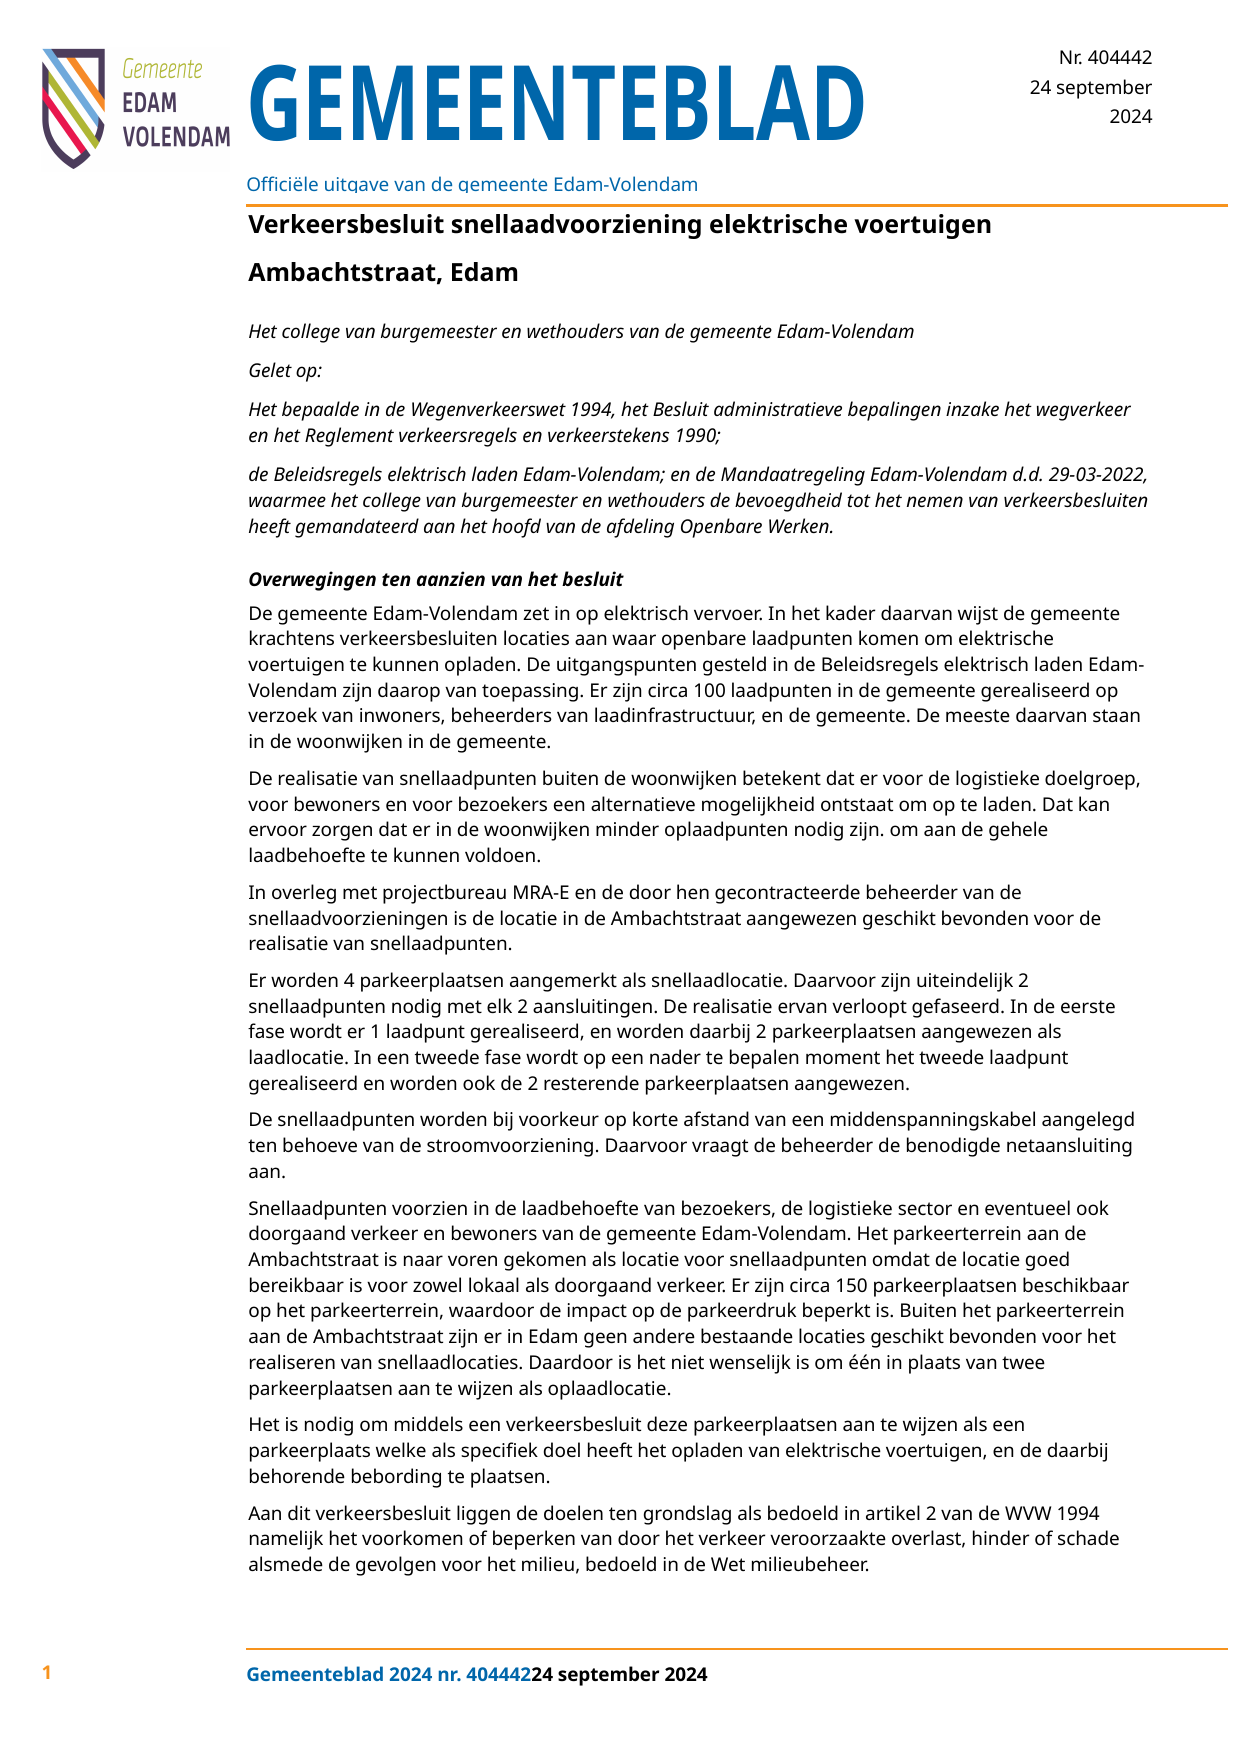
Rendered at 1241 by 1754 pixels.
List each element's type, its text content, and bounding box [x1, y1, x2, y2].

text de Beleidsregels elektrisch laden Edam-Volendam; en de Mandaatregeling Edam-Volendam d.d. 29-03-2022, waarmee het college van burgemeester en wethouders de bevoegdheid tot het nemen van verkeersbesluiten heeft gemandateerd aan het hoofd van de afdeling Openbare Werken. [248, 461, 1152, 539]
text Verkeersbesluit snellaadvoorziening elektrische voertuigen Ambachtstraat, Edam [248, 207, 1152, 288]
text De realisatie van snellaadpunten buiten de woonwijken betekent dat er voor de logistieke doelgroep, voor bewoners en voor bezoekers een alternatieve mogelijkheid ontstaat om op te laden. Dat kan ervoor zorgen dat er in de woonwijken minder oplaadpunten nodig zijn. om aan de gehele laadbehoefte te kunnen voldoen. [248, 765, 1152, 868]
text Gelet op: [248, 357, 1152, 383]
text Het is nodig om middels een verkeersbesluit deze parkeerplaatsen aan te wijzen als een parkeerplaats welke als specifiek doel heeft het opladen van elektrische voertuigen, en de daarbij behorende bebording te plaatsen. [248, 1412, 1152, 1489]
text Het college van burgemeester en wethouders van de gemeente Edam-Volendam [248, 318, 1152, 344]
picture [41, 47, 231, 172]
text Snellaadpunten voorzien in de laadbehoefte van bezoekers, de logistieke sector en eventueel ook doorgaand verkeer en bewoners van de gemeente Edam-Volendam. Het parkeerterrein aan de Ambachtstraat is naar voren gekomen als locatie voor snellaadpunten omdat de locatie goed bereikbaar is voor zowel lokaal als doorgaand verkeer. Er zijn circa 150 parkeerplaatsen beschikbaar op het parkeerterrein, waardoor de impact op de parkeerdruk beperkt is. Buiten het parkeerterrein aan de Ambachtstraat zijn er in Edam geen andere bestaande locaties geschikt bevonden voor het realiseren van snellaadlocaties. Daardoor is het niet wenselijk is om één in plaats van twee parkeerplaatsen aan te wijzen als oplaadlocatie. [248, 1195, 1152, 1401]
text De gemeente Edam-Volendam zet in op elektrisch vervoer. In het kader daarvan wijst de gemeente krachtens verkeersbesluiten locaties aan waar openbare laadpunten komen om elektrische voertuigen te kunnen opladen. De uitgangspunten gesteld in de Beleidsregels elektrisch laden Edam-Volendam zijn daarop van toepassing. Er zijn circa 100 laadpunten in de gemeente gerealiseerd op verzoek van inwoners, beheerders van laadinfrastructuur, en de gemeente. De meeste daarvan staan in de woonwijken in de gemeente. [248, 600, 1152, 754]
text Overwegingen ten aanzien van het besluit [248, 566, 1152, 591]
text De snellaadpunten worden bij voorkeur op korte afstand van een middenspanningskabel aangelegd ten behoeve van de stroomvoorziening. Daarvoor vraagt de beheerder de benodigde netaansluiting aan. [248, 1107, 1152, 1184]
text Aan dit verkeersbesluit liggen de doelen ten grondslag als bedoeld in artikel 2 van de WVW 1994 namelijk het voorkomen of beperken van door het verkeer veroorzaakte overlast, hinder of schade alsmede de gevolgen voor het milieu, bedoeld in de Wet milieubeheer. [248, 1500, 1152, 1577]
text Het bepaalde in de Wegenverkeerswet 1994, het Besluit administratieve bepalingen inzake het wegverkeer en het Reglement verkeersregels en verkeerstekens 1990; [248, 396, 1152, 448]
text In overleg met projectbureau MRA-E en de door hen gecontracteerde beheerder van de snellaadvoorzieningen is de locatie in de Ambachtstraat aangewezen geschikt bevonden voor de realisatie van snellaadpunten. [248, 879, 1152, 956]
text Er worden 4 parkeerplaatsen aangemerkt als snellaadlocatie. Daarvoor zijn uiteindelijk 2 snellaadpunten nodig met elk 2 aansluitingen. De realisatie ervan verloopt gefaseerd. In de eerste fase wordt er 1 laadpunt gerealiseerd, en worden daarbij 2 parkeerplaatsen aangewezen als laadlocatie. In een tweede fase wordt op een nader te bepalen moment het tweede laadpunt gerealiseerd en worden ook de 2 resterende parkeerplaatsen aangewezen. [248, 967, 1152, 1096]
